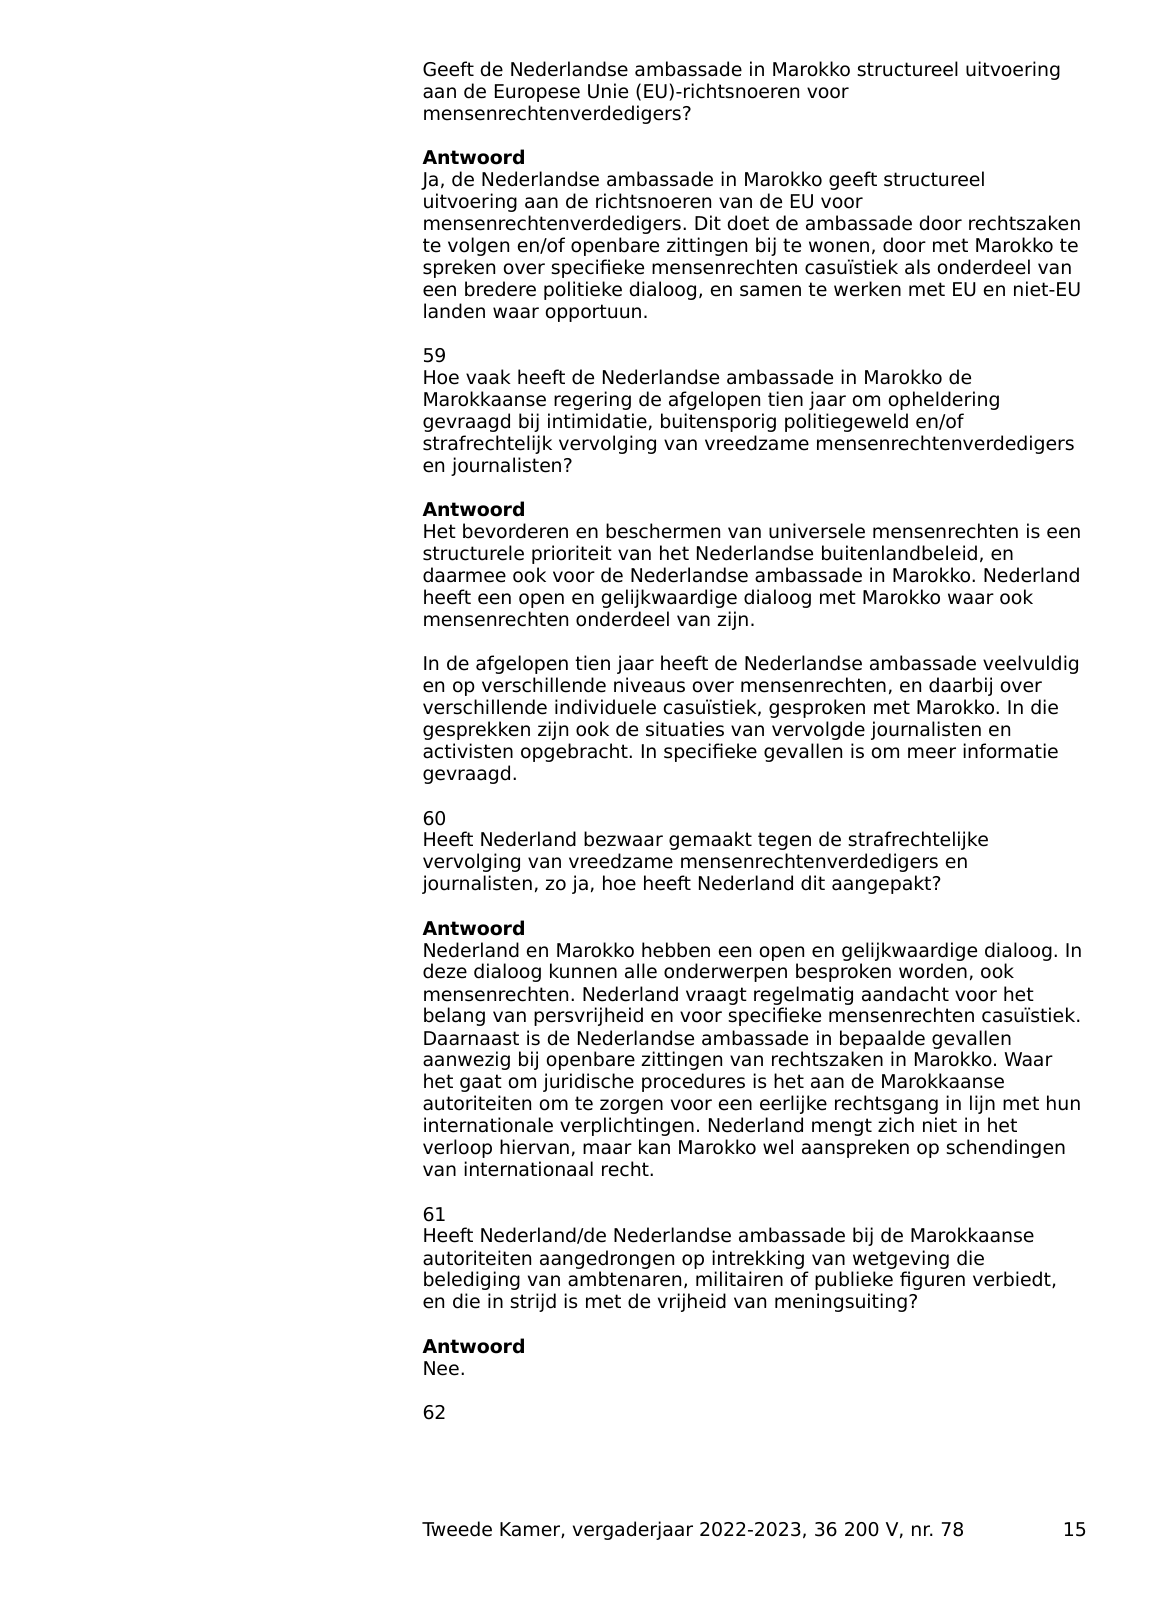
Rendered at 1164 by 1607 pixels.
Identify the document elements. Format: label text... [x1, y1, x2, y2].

text Het bevorderen en beschermen van universele mensenrechten is een structurele prioriteit van het Nederlandse buitenlandbeleid, en daarmee ook voor de Nederlandse ambassade in Marokko. Nederland heeft een open en gelijkwaardige dialoog met Marokko waar ook mensenrechten onderdeel van zijn. [422, 521, 1087, 631]
text In de afgelopen tien jaar heeft de Nederlandse ambassade veelvuldig en op verschillende niveaus over mensenrechten, en daarbij over verschillende individuele casuïstiek, gesproken met Marokko. In die gesprekken zijn ook de situaties van vervolgde journalisten en activisten opgebracht. In specifieke gevallen is om meer informatie gevraagd. [422, 653, 1087, 785]
text 61 [422, 1203, 1087, 1225]
text 60 [422, 807, 1087, 829]
text 59 [422, 345, 1087, 367]
text Nee. [422, 1357, 1087, 1379]
text Hoe vaak heeft de Nederlandse ambassade in Marokko de Marokkaanse regering de afgelopen tien jaar om opheldering gevraagd bij intimidatie, buitensporig politiegeweld en/of strafrechtelijk vervolging van vreedzame mensenrechtenverdedigers en journalisten? [422, 367, 1087, 477]
text 62 [422, 1402, 1087, 1424]
text Heeft Nederland bezwaar gemaakt tegen de strafrechtelijke vervolging van vreedzame mensenrechtenverdedigers en journalisten, zo ja, hoe heeft Nederland dit aangepakt? [422, 829, 1087, 895]
text Geeft de Nederlandse ambassade in Marokko structureel uitvoering aan de Europese Unie (EU)-richtsnoeren voor mensenrechtenverdedigers? [422, 59, 1087, 125]
subtitle Antwoord [422, 917, 1087, 939]
text Ja, de Nederlandse ambassade in Marokko geeft structureel uitvoering aan de richtsnoeren van de EU voor mensenrechtenverdedigers. Dit doet de ambassade door rechtszaken te volgen en/of openbare zittingen bij te wonen, door met Marokko te spreken over specifieke mensenrechten casuïstiek als onderdeel van een bredere politieke dialoog, en samen te werken met EU en niet-EU landen waar opportuun. [422, 169, 1087, 323]
subtitle Antwoord [422, 147, 1087, 169]
text Nederland en Marokko hebben een open en gelijkwaardige dialoog. In deze dialoog kunnen alle onderwerpen besproken worden, ook mensenrechten. Nederland vraagt regelmatig aandacht voor het belang van persvrijheid en voor specifieke mensenrechten casuïstiek. Daarnaast is de Nederlandse ambassade in bepaalde gevallen aanwezig bij openbare zittingen van rechtszaken in Marokko. Waar het gaat om juridische procedures is het aan de Marokkaanse autoriteiten om te zorgen voor een eerlijke rechtsgang in lijn met hun internationale verplichtingen. Nederland mengt zich niet in het verloop hiervan, maar kan Marokko wel aanspreken op schendingen van internationaal recht. [422, 939, 1087, 1181]
text Heeft Nederland/de Nederlandse ambassade bij de Marokkaanse autoriteiten aangedrongen op intrekking van wetgeving die belediging van ambtenaren, militairen of publieke figuren verbiedt, en die in strijd is met de vrijheid van meningsuiting? [422, 1225, 1087, 1313]
subtitle Antwoord [422, 1336, 1087, 1357]
subtitle Antwoord [422, 499, 1087, 521]
